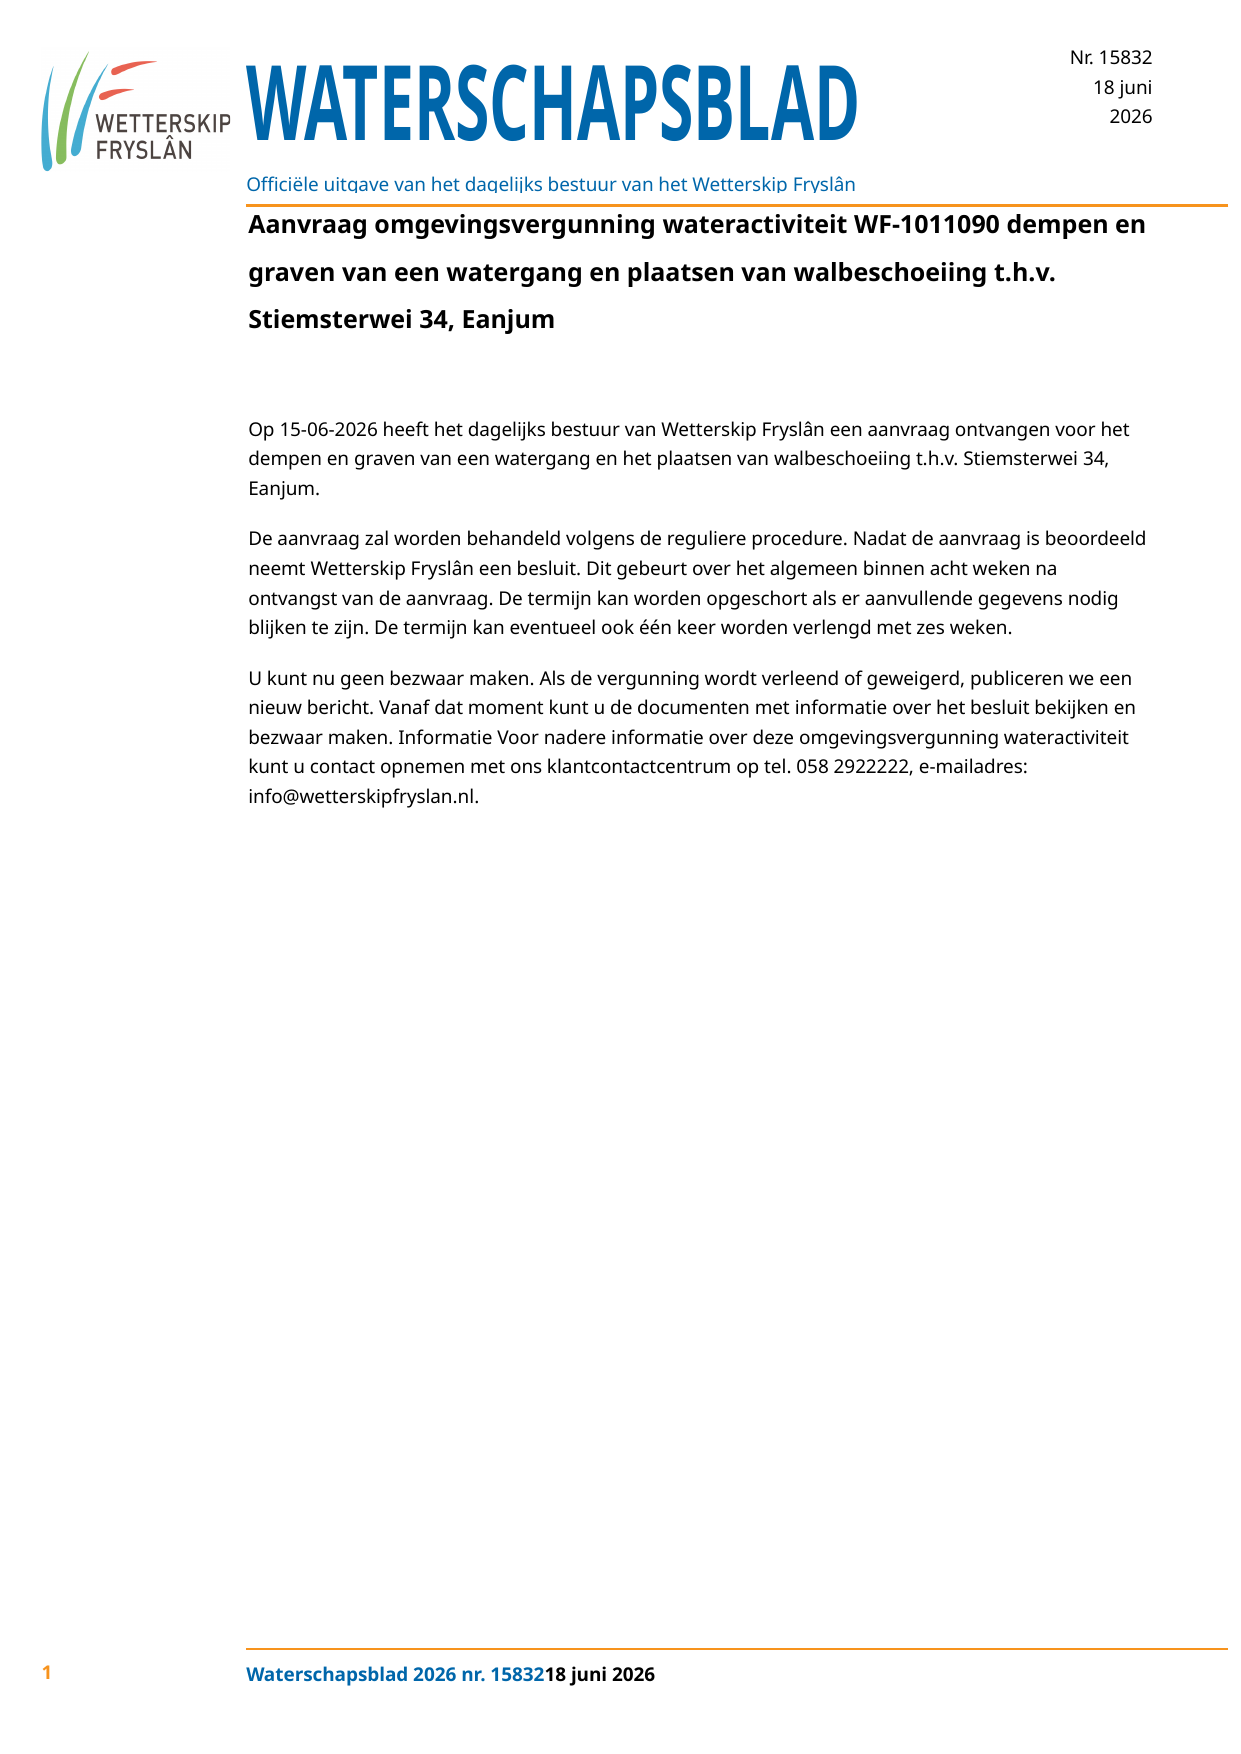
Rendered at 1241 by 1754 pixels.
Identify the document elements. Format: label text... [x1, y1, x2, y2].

picture [41, 47, 231, 172]
text Aanvraag omgevingsvergunning wateractiviteit WF-1011090 dempen en graven van een watergang en plaatsen van walbeschoeiing t.h.v. Stiemsterwei 34, Eanjum [248, 207, 1152, 336]
text Op 15-06-2026 heeft het dagelijks bestuur van Wetterskip Fryslân een aanvraag ontvangen voor het dempen en graven van een watergang en het plaatsen van walbeschoeiing t.h.v. Stiemsterwei 34, Eanjum. [248, 416, 1152, 501]
text De aanvraag zal worden behandeld volgens de reguliere procedure. Nadat de aanvraag is beoordeeld neemt Wetterskip Fryslân een besluit. Dit gebeurt over het algemeen binnen acht weken na ontvangst van de aanvraag. De termijn kan worden opgeschort als er aanvullende gegevens nodig blijken te zijn. De termijn kan eventueel ook één keer worden verlengd met zes weken. [248, 526, 1152, 640]
text U kunt nu geen bezwaar maken. Als de vergunning wordt verleend of geweigerd, publiceren we een nieuw bericht. Vanaf dat moment kunt u de documenten met informatie over het besluit bekijken en bezwaar maken. Informatie Voor nadere informatie over deze omgevingsvergunning wateractiviteit kunt u contact opnemen met ons klantcontactcentrum op tel. 058 2922222, e-mailadres: info@wetterskipfryslan.nl. [248, 665, 1152, 809]
